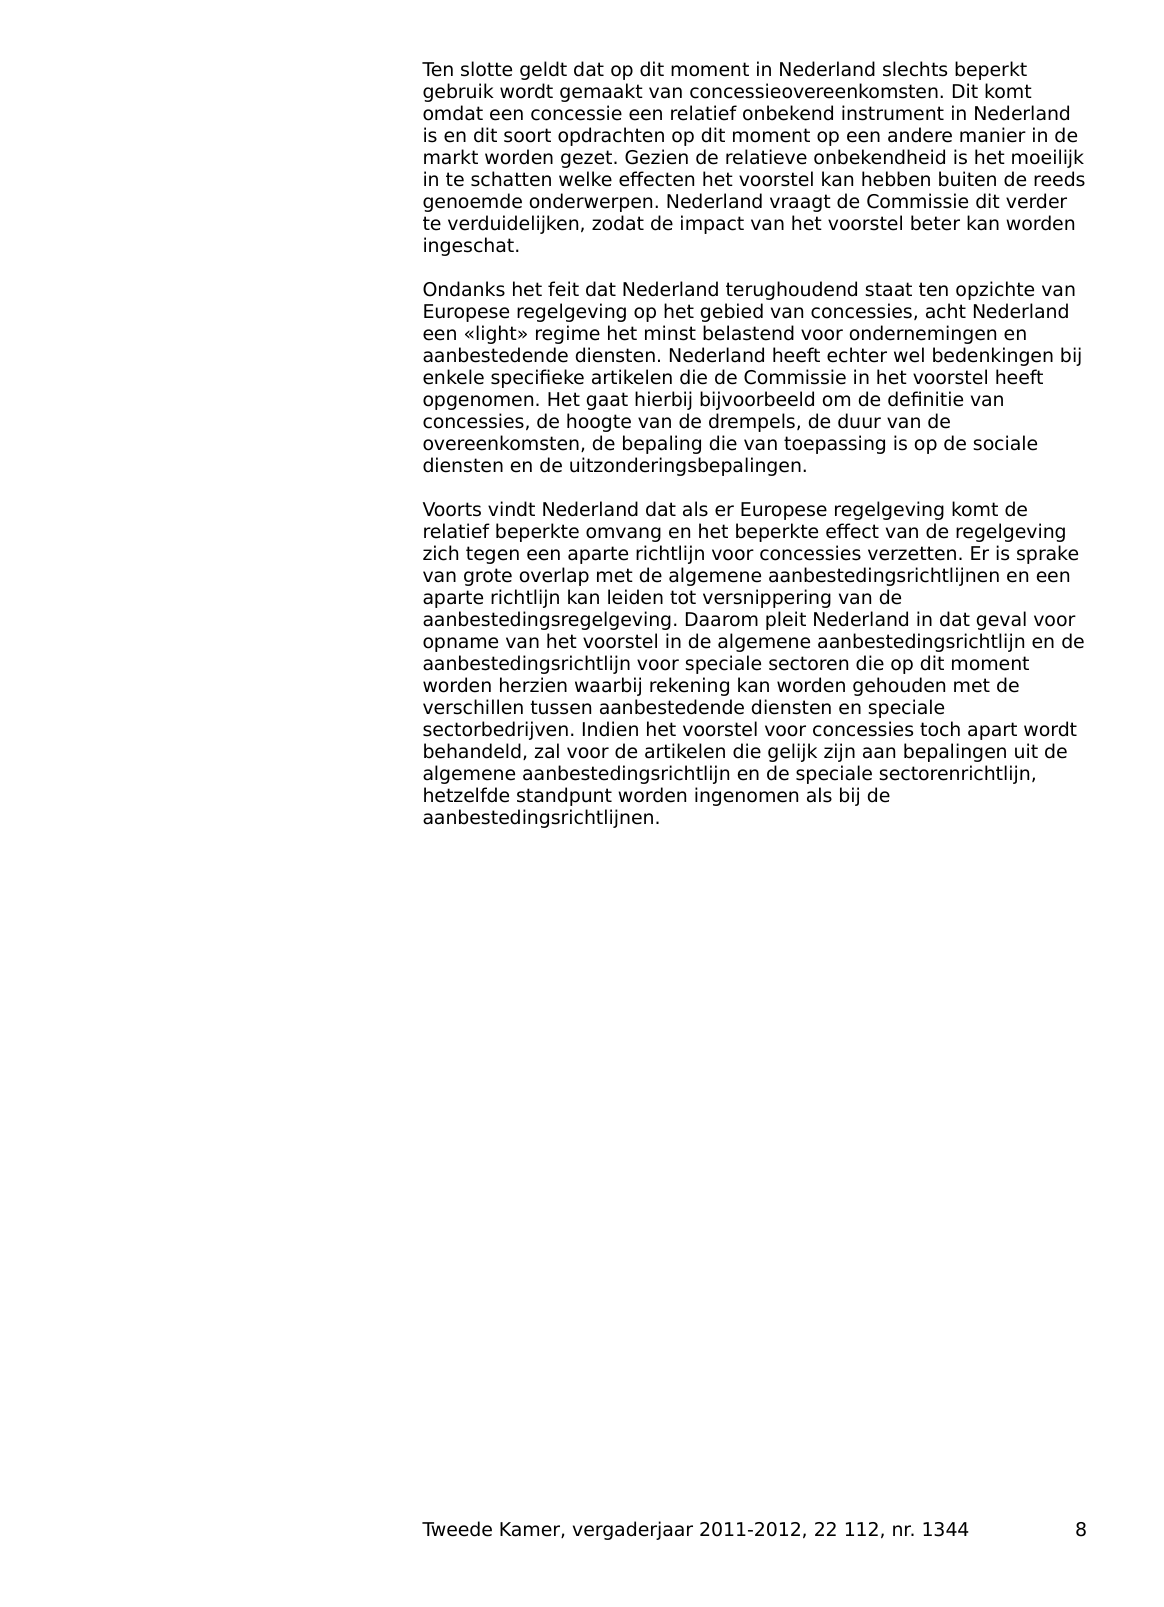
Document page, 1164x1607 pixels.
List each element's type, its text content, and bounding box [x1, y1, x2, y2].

text Ten slotte geldt dat op dit moment in Nederland slechts beperkt gebruik wordt gemaakt van concessieovereenkomsten. Dit komt omdat een concessie een relatief onbekend instrument in Nederland is en dit soort opdrachten op dit moment op een andere manier in de markt worden gezet. Gezien de relatieve onbekendheid is het moeilijk in te schatten welke effecten het voorstel kan hebben buiten de reeds genoemde onderwerpen. Nederland vraagt de Commissie dit verder te verduidelijken, zodat de impact van het voorstel beter kan worden ingeschat. [422, 59, 1087, 257]
text Ondanks het feit dat Nederland terughoudend staat ten opzichte van Europese regelgeving op het gebied van concessies, acht Nederland een «light» regime het minst belastend voor ondernemingen en aanbestedende diensten. Nederland heeft echter wel bedenkingen bij enkele specifieke artikelen die de Commissie in het voorstel heeft opgenomen. Het gaat hierbij bijvoorbeeld om de definitie van concessies, de hoogte van de drempels, de duur van de overeenkomsten, de bepaling die van toepassing is op de sociale diensten en de uitzonderingsbepalingen. [422, 279, 1087, 477]
text Voorts vindt Nederland dat als er Europese regelgeving komt de relatief beperkte omvang en het beperkte effect van de regelgeving zich tegen een aparte richtlijn voor concessies verzetten. Er is sprake van grote overlap met de algemene aanbestedingsrichtlijnen en een aparte richtlijn kan leiden tot versnippering van de aanbestedingsregelgeving. Daarom pleit Nederland in dat geval voor opname van het voorstel in de algemene aanbestedingsrichtlijn en de aanbestedingsrichtlijn voor speciale sectoren die op dit moment worden herzien waarbij rekening kan worden gehouden met de verschillen tussen aanbestedende diensten en speciale sectorbedrijven. Indien het voorstel voor concessies toch apart wordt behandeld, zal voor de artikelen die gelijk zijn aan bepalingen uit de algemene aanbestedingsrichtlijn en de speciale sectorenrichtlijn, hetzelfde standpunt worden ingenomen als bij de aanbestedingsrichtlijnen. [422, 499, 1087, 829]
